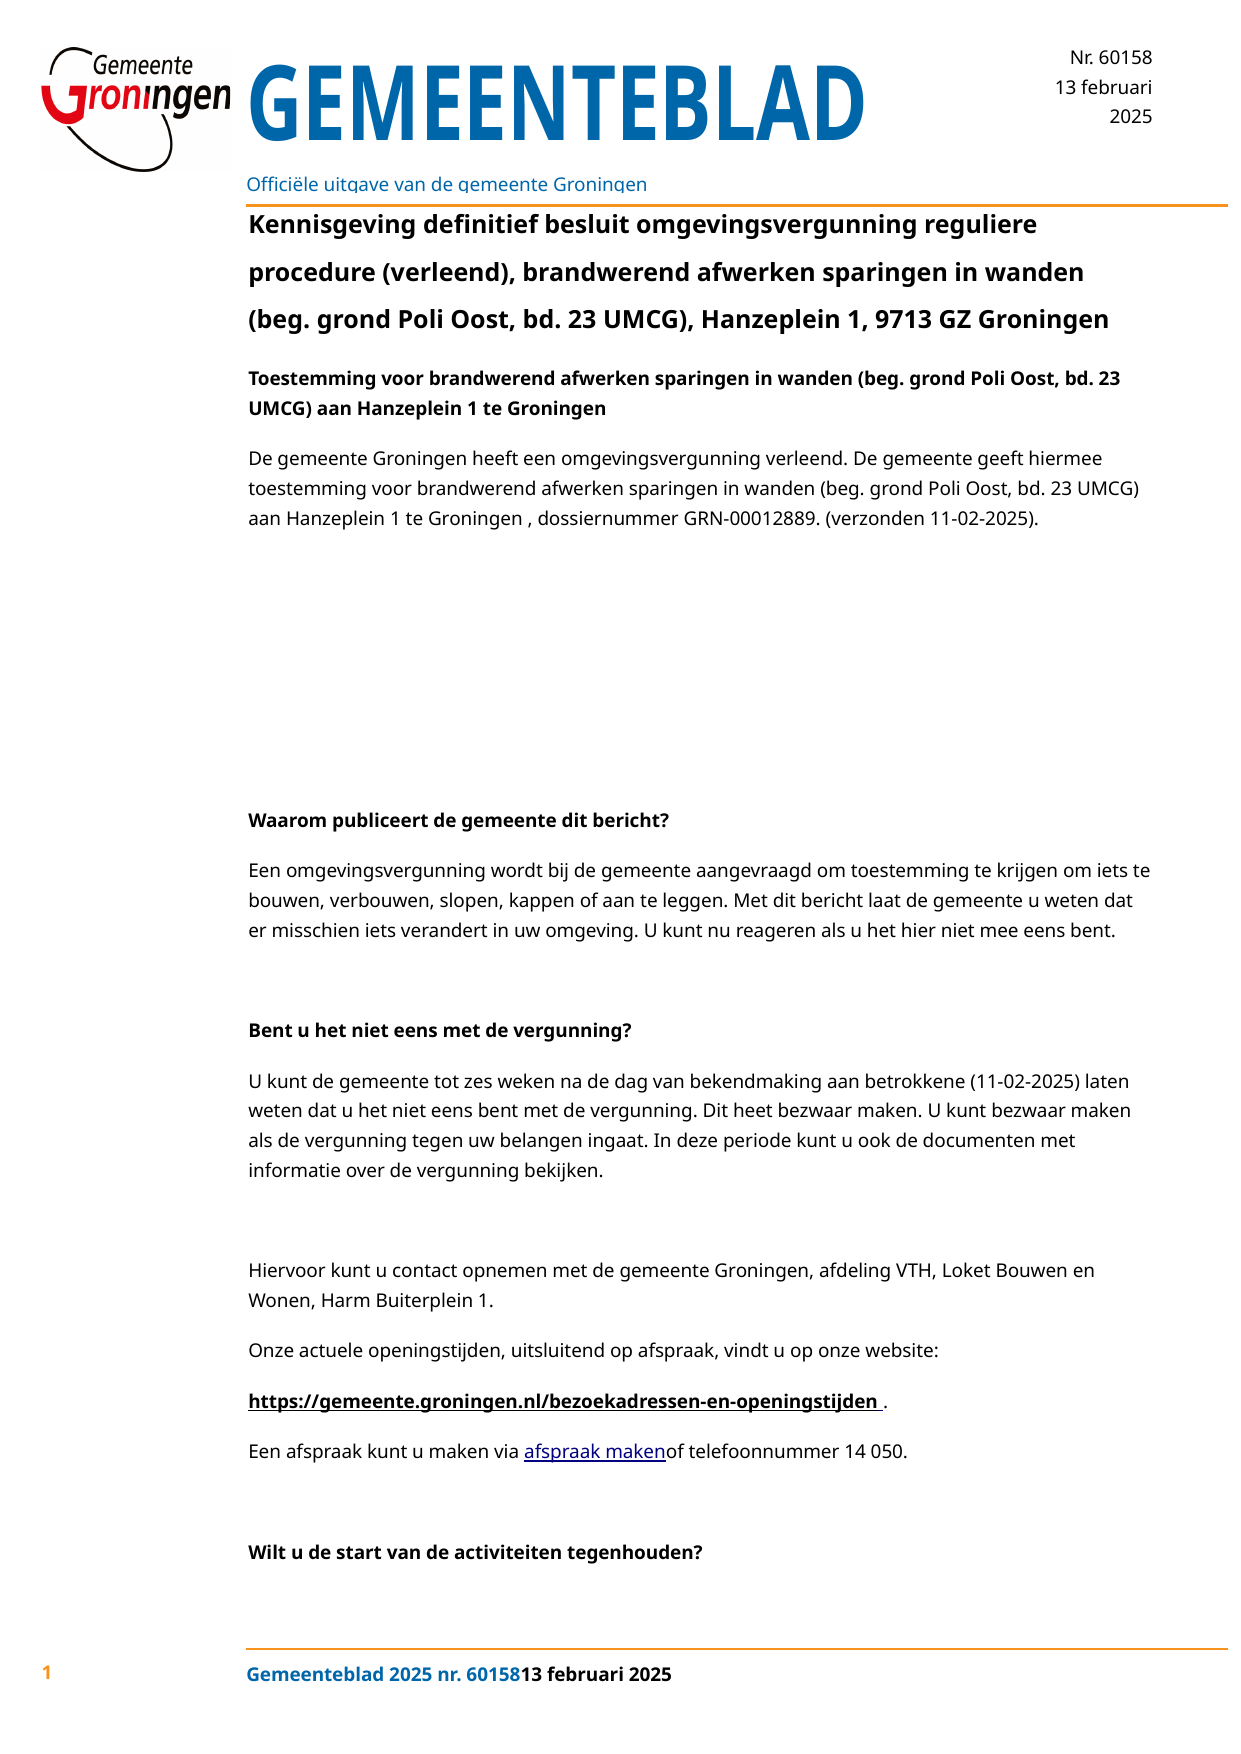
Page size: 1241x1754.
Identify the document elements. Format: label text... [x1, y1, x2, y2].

text Onze actuele openingstijden, uitsluitend op afspraak, vindt u op onze website: [248, 1338, 1152, 1363]
text Wilt u de start van de activiteiten tegenhouden? [248, 1539, 1152, 1565]
text Een afspraak kunt u maken via afspraak makenof telefoonnummer 14 050. [248, 1438, 1152, 1464]
text Een omgevingsvergunning wordt bij de gemeente aangevraagd om toestemming te krijgen om iets te bouwen, verbouwen, slopen, kappen of aan te leggen. Met dit bericht laat de gemeente u weten dat er misschien iets verandert in uw omgeving. U kunt nu reageren als u het hier niet mee eens bent. [248, 858, 1152, 942]
text De gemeente Groningen heeft een omgevingsvergunning verleend. De gemeente geeft hiermee toestemming voor brandwerend afwerken sparingen in wanden (beg. grond Poli Oost, bd. 23 UMCG) aan Hanzeplein 1 te Groningen , dossiernummer GRN-00012889. (verzonden 11-02-2025). [248, 446, 1152, 530]
text https://gemeente.groningen.nl/bezoekadressen-en-openingstijden . [248, 1388, 1152, 1414]
text Toestemming voor brandwerend afwerken sparingen in wanden (beg. grond Poli Oost, bd. 23 UMCG) aan Hanzeplein 1 te Groningen [248, 366, 1152, 421]
text U kunt de gemeente tot zes weken na de dag van bekendmaking aan betrokkene (11-02-2025) laten weten dat u het niet eens bent met de vergunning. Dit heet bezwaar maken. U kunt bezwaar maken als de vergunning tegen uw belangen ingaat. In deze periode kunt u ook de documenten met informatie over de vergunning bekijken. [248, 1068, 1152, 1182]
text Hiervoor kunt u contact opnemen met de gemeente Groningen, afdeling VTH, Loket Bouwen en Wonen, Harm Buiterplein 1. [248, 1258, 1152, 1313]
text Bent u het niet eens met de vergunning? [248, 1018, 1152, 1043]
picture [41, 47, 231, 172]
text Kennisgeving definitief besluit omgevingsvergunning reguliere procedure (verleend), brandwerend afwerken sparingen in wanden (beg. grond Poli Oost, bd. 23 UMCG), Hanzeplein 1, 9713 GZ Groningen [248, 207, 1152, 336]
text Waarom publiceert de gemeente dit bericht? [248, 807, 1152, 833]
